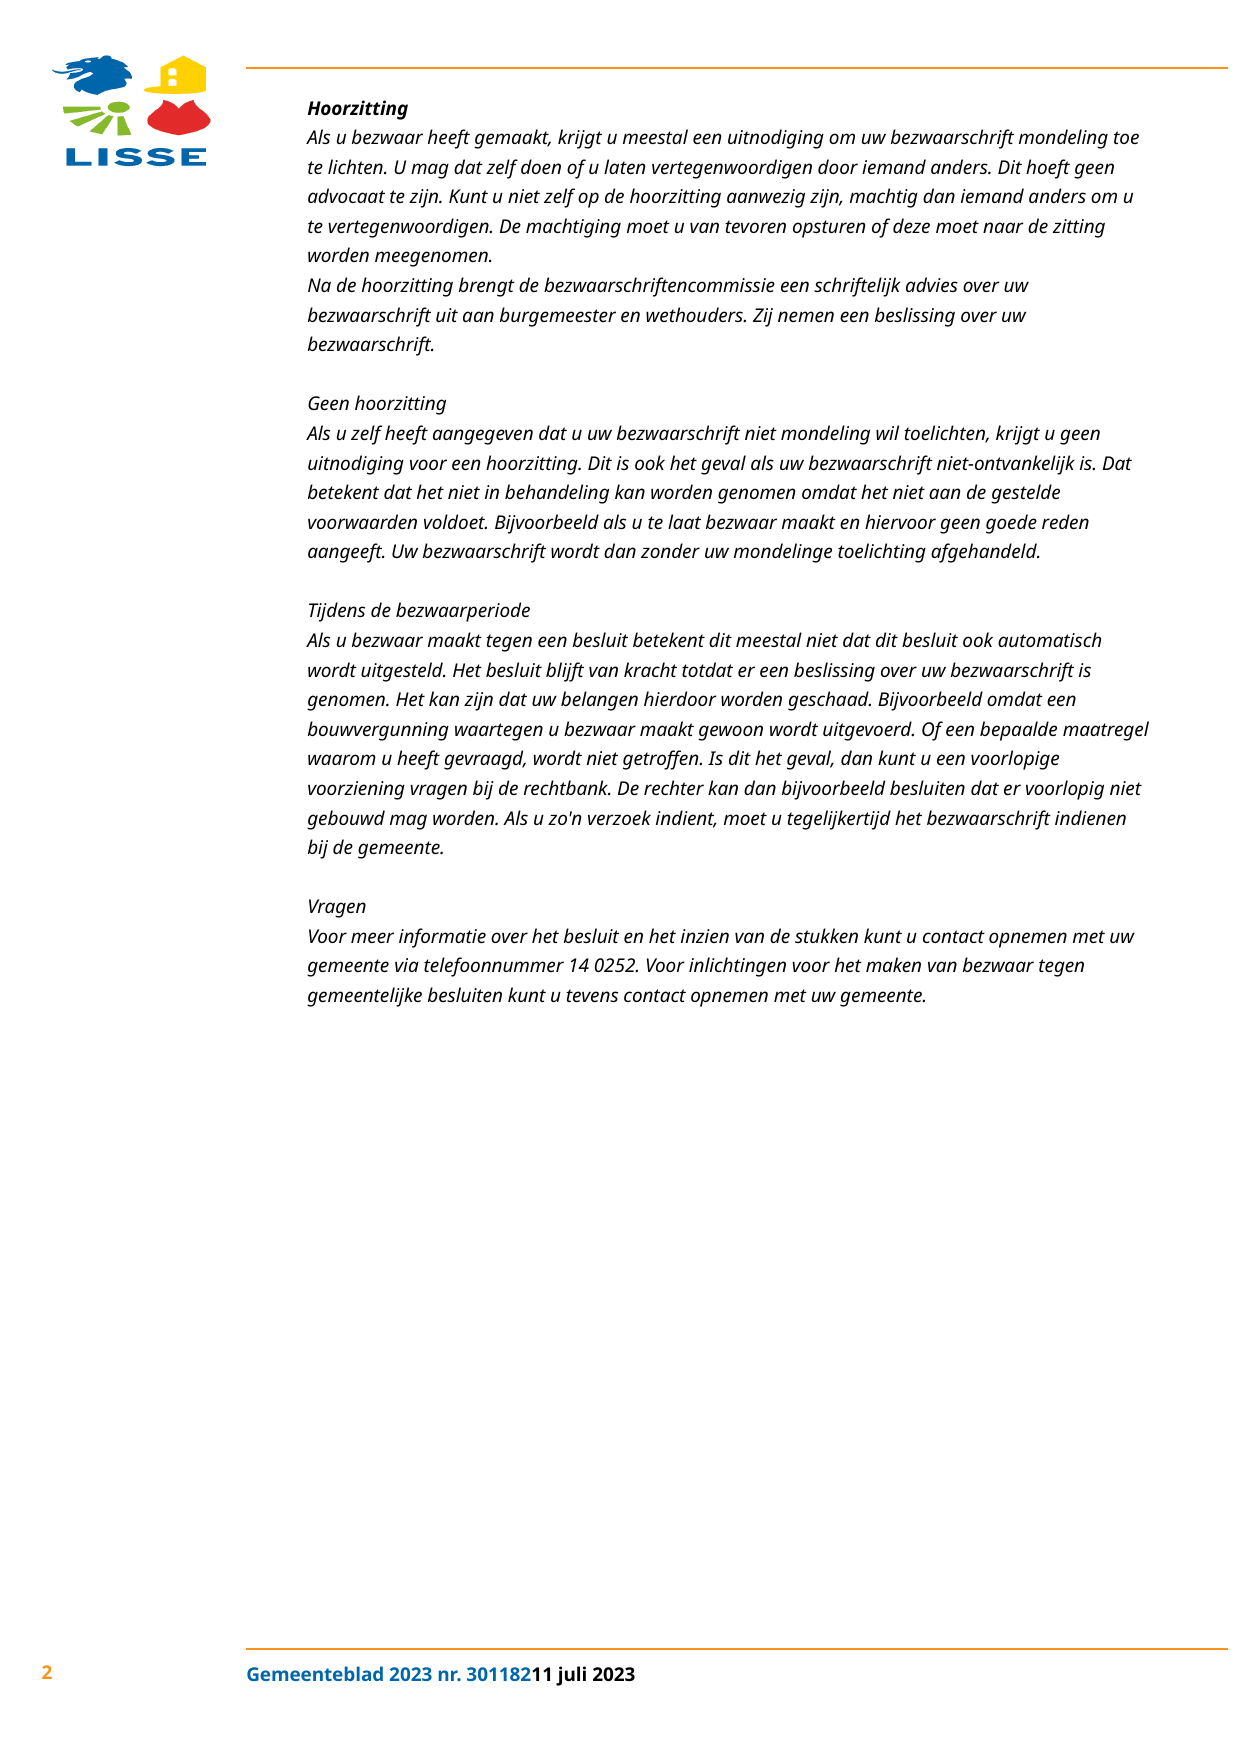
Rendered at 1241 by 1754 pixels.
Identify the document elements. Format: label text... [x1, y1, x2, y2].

list Voor meer informatie over het besluit en het inzien van de stukken kunt u contact opnemen met uw gemeente via telefoonnummer 14 0252. Voor inlichtingen voor het maken van bezwaar tegen gemeentelijke besluiten kunt u tevens contact opnemen met uw gemeente. [248, 923, 1152, 1008]
list Als u bezwaar heeft gemaakt, krijgt u meestal een uitnodiging om uw bezwaarschrift mondeling toe te lichten. U mag dat zelf doen of u laten vertegenwoordigen door iemand anders. Dit hoeft geen advocaat te zijn. Kunt u niet zelf op de hoorzitting aanwezig zijn, machtig dan iemand anders om u te vertegenwoordigen. De machtiging moet u van tevoren opsturen of deze moet naar de zitting worden meegenomen. [248, 124, 1152, 268]
list Als u zelf heeft aangegeven dat u uw bezwaarschrift niet mondeling wil toelichten, krijgt u geen uitnodiging voor een hoorzitting. Dit is ook het geval als uw bezwaarschrift niet-ontvankelijk is. Dat betekent dat het niet in behandeling kan worden genomen omdat het niet aan de gestelde voorwaarden voldoet. Bijvoorbeeld als u te laat bezwaar maakt en hiervoor geen goede reden aangeeft. Uw bezwaarschrift wordt dan zonder uw mondelinge toelichting afgehandeld. [248, 420, 1152, 564]
list Geen hoorzitting [248, 391, 1152, 416]
list Hoorzitting [248, 95, 1152, 121]
list Vragen [248, 893, 1152, 919]
list Na de hoorzitting brengt de bezwaarschriftencommissie een schriftelijk advies over uw bezwaarschrift uit aan burgemeester en wethouders. Zij nemen een beslissing over uw bezwaarschrift. [248, 272, 1152, 357]
picture [41, 47, 231, 172]
list Tijdens de bezwaarperiode [248, 598, 1152, 623]
list Als u bezwaar maakt tegen een besluit betekent dit meestal niet dat dit besluit ook automatisch wordt uitgesteld. Het besluit blijft van kracht totdat er een beslissing over uw bezwaarschrift is genomen. Het kan zijn dat uw belangen hierdoor worden geschaad. Bijvoorbeeld omdat een bouwvergunning waartegen u bezwaar maakt gewoon wordt uitgevoerd. Of een bepaalde maatregel waarom u heeft gevraagd, wordt niet getroffen. Is dit het geval, dan kunt u een voorlopige voorziening vragen bij de rechtbank. De rechter kan dan bijvoorbeeld besluiten dat er voorlopig niet gebouwd mag worden. Als u zo'n verzoek indient, moet u tegelijkertijd het bezwaarschrift indienen bij de gemeente. [248, 627, 1152, 860]
